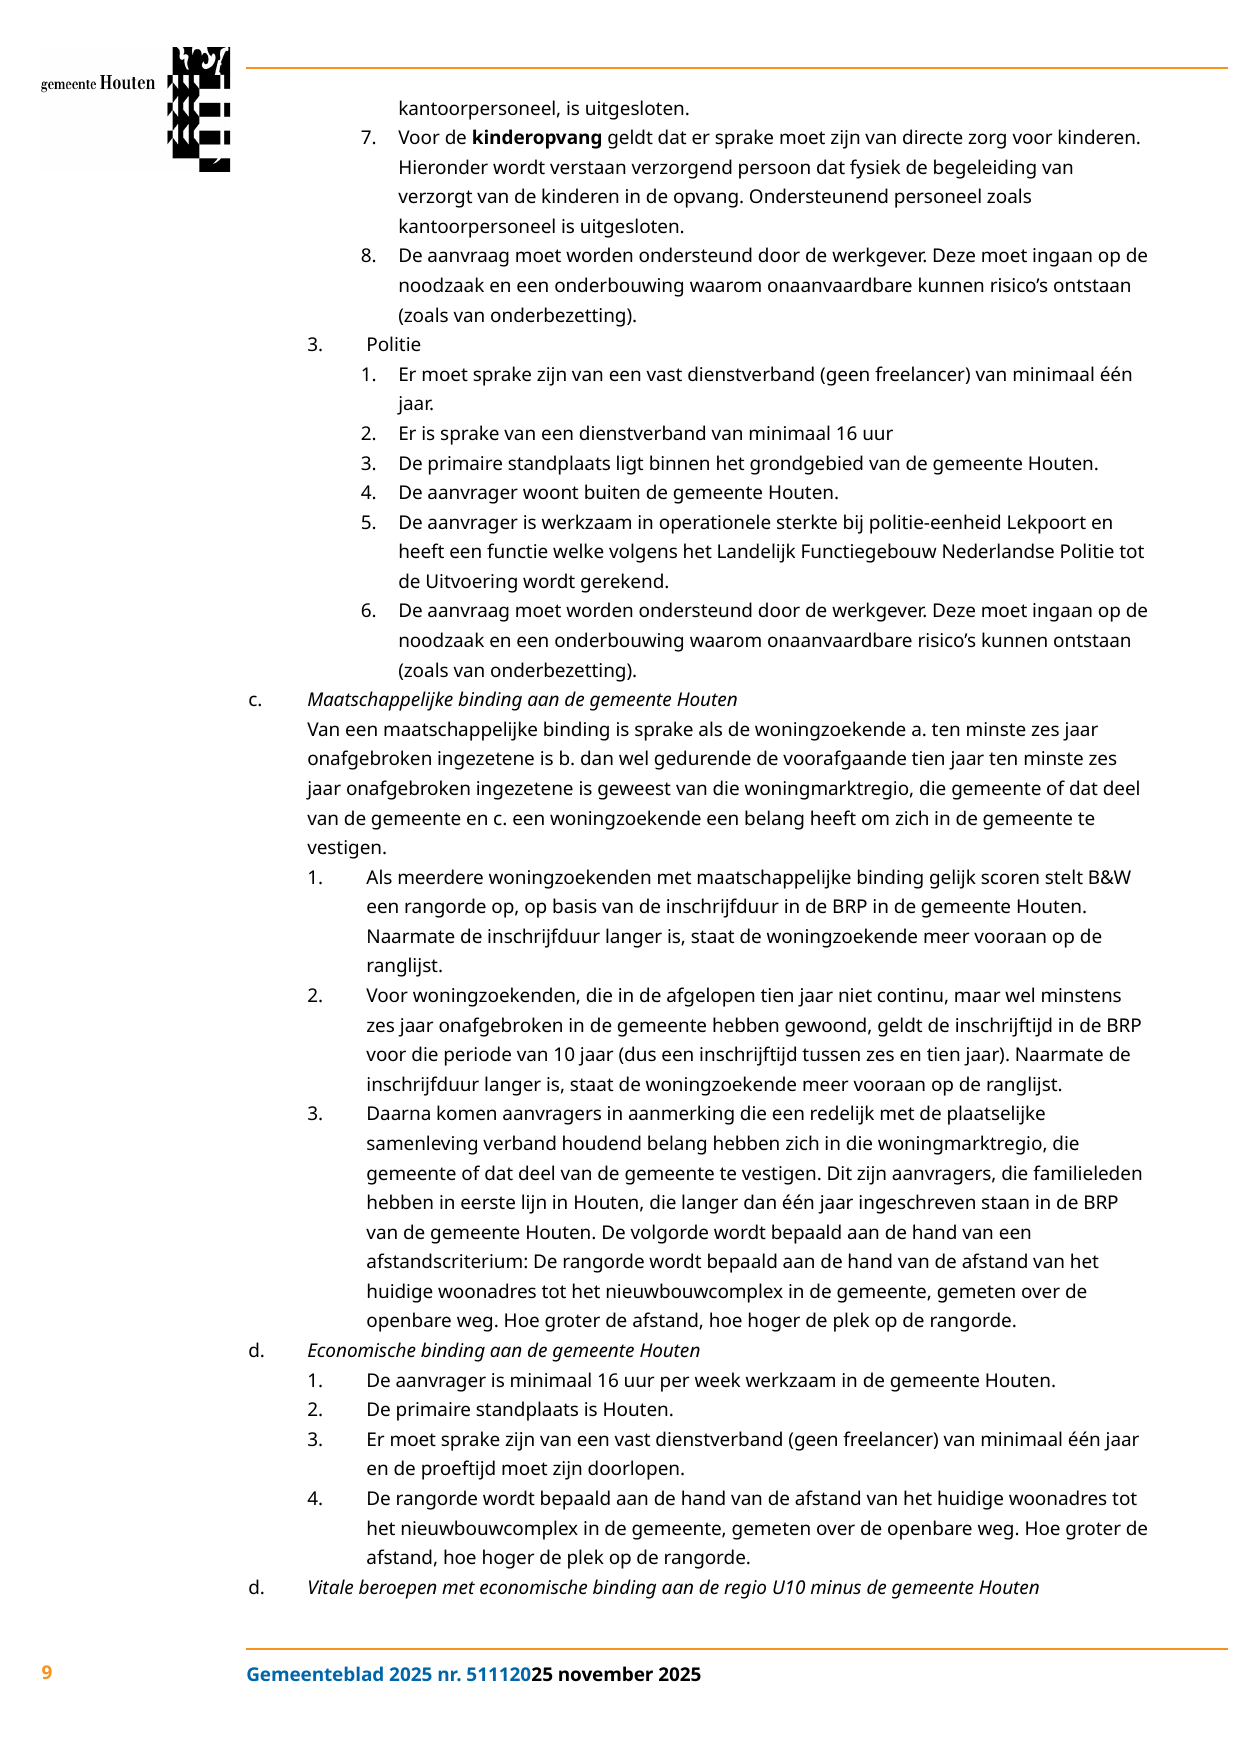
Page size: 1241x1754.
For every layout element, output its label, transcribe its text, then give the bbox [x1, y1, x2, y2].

list Van een maatschappelijke binding is sprake als de woningzoekende a. ten minste zes jaar onafgebroken ingezetene is b. dan wel gedurende de voorafgaande tien jaar ten minste zes jaar onafgebroken ingezetene is geweest van die woningmarktregio, die gemeente of dat deel van de gemeente en c. een woningzoekende een belang heeft om zich in de gemeente te vestigen. [248, 716, 1152, 860]
list Daarna komen aanvragers in aanmerking die een redelijk met de plaatselijke samenleving verband houdend belang hebben zich in die woningmarktregio, die gemeente of dat deel van de gemeente te vestigen. Dit zijn aanvragers, die familieleden hebben in eerste lijn in Houten, die langer dan één jaar ingeschreven staan in de BRP van de gemeente Houten. De volgorde wordt bepaald aan de hand van een afstandscriterium: De rangorde wordt bepaald aan de hand van de afstand van het huidige woonadres tot het nieuwbouwcomplex in de gemeente, gemeten over de openbare weg. Hoe groter de afstand, hoe hoger de plek op de rangorde. [307, 1101, 1152, 1333]
list De aanvraag moet worden ondersteund door de werkgever. Deze moet ingaan op de noodzaak en een onderbouwing waarom onaanvaardbare kunnen risico’s ontstaan (zoals van onderbezetting). [361, 243, 1152, 328]
list De rangorde wordt bepaald aan de hand van de afstand van het huidige woonadres tot het nieuwbouwcomplex in de gemeente, gemeten over de openbare weg. Hoe groter de afstand, hoe hoger de plek op de rangorde. [307, 1485, 1152, 1570]
list Er moet sprake zijn van een vast dienstverband (geen freelancer) van minimaal één jaar en de proeftijd moet zijn doorlopen. [307, 1426, 1152, 1481]
list Voor de kinderopvang geldt dat er sprake moet zijn van directe zorg voor kinderen. Hieronder wordt verstaan verzorgend persoon dat fysiek de begeleiding van verzorgt van de kinderen in de opvang. Ondersteunend personeel zoals kantoorpersoneel is uitgesloten. [361, 124, 1152, 239]
list De primaire standplaats is Houten. [307, 1396, 1152, 1422]
list Er is sprake van een dienstverband van minimaal 16 uur [361, 420, 1152, 446]
list Maatschappelijke binding aan de gemeente Houten [248, 686, 1152, 712]
picture [41, 47, 231, 172]
list Economische binding aan de gemeente Houten [248, 1337, 1152, 1363]
list Er moet sprake zijn van een vast dienstverband (geen freelancer) van minimaal één jaar. [361, 361, 1152, 416]
list Voor woningzoekenden, die in de afgelopen tien jaar niet continu, maar wel minstens zes jaar onafgebroken in de gemeente hebben gewoond, geldt de inschrijftijd in de BRP voor die periode van 10 jaar (dus een inschrijftijd tussen zes en tien jaar). Naarmate de inschrijfduur langer is, staat de woningzoekende meer vooraan op de ranglijst. [307, 982, 1152, 1097]
list Als meerdere woningzoekenden met maatschappelijke binding gelijk scoren stelt B&W een rangorde op, op basis van de inschrijfduur in de BRP in de gemeente Houten. Naarmate de inschrijfduur langer is, staat de woningzoekende meer vooraan op de ranglijst. [307, 864, 1152, 978]
list De aanvrager woont buiten de gemeente Houten. [361, 479, 1152, 505]
list kantoorpersoneel, is uitgesloten. [361, 95, 1152, 121]
list De aanvrager is minimaal 16 uur per week werkzaam in de gemeente Houten. [307, 1367, 1152, 1393]
list De aanvraag moet worden ondersteund door de werkgever. Deze moet ingaan op de noodzaak en een onderbouwing waarom onaanvaardbare risico’s kunnen ontstaan (zoals van onderbezetting). [361, 598, 1152, 683]
list Vitale beroepen met economische binding aan de regio U10 minus de gemeente Houten [248, 1574, 1152, 1600]
list Politie [307, 331, 1152, 357]
list De primaire standplaats ligt binnen het grondgebied van de gemeente Houten. [361, 450, 1152, 476]
list De aanvrager is werkzaam in operationele sterkte bij politie-eenheid Lekpoort en heeft een functie welke volgens het Landelijk Functiegebouw Nederlandse Politie tot de Uitvoering wordt gerekend. [361, 509, 1152, 594]
